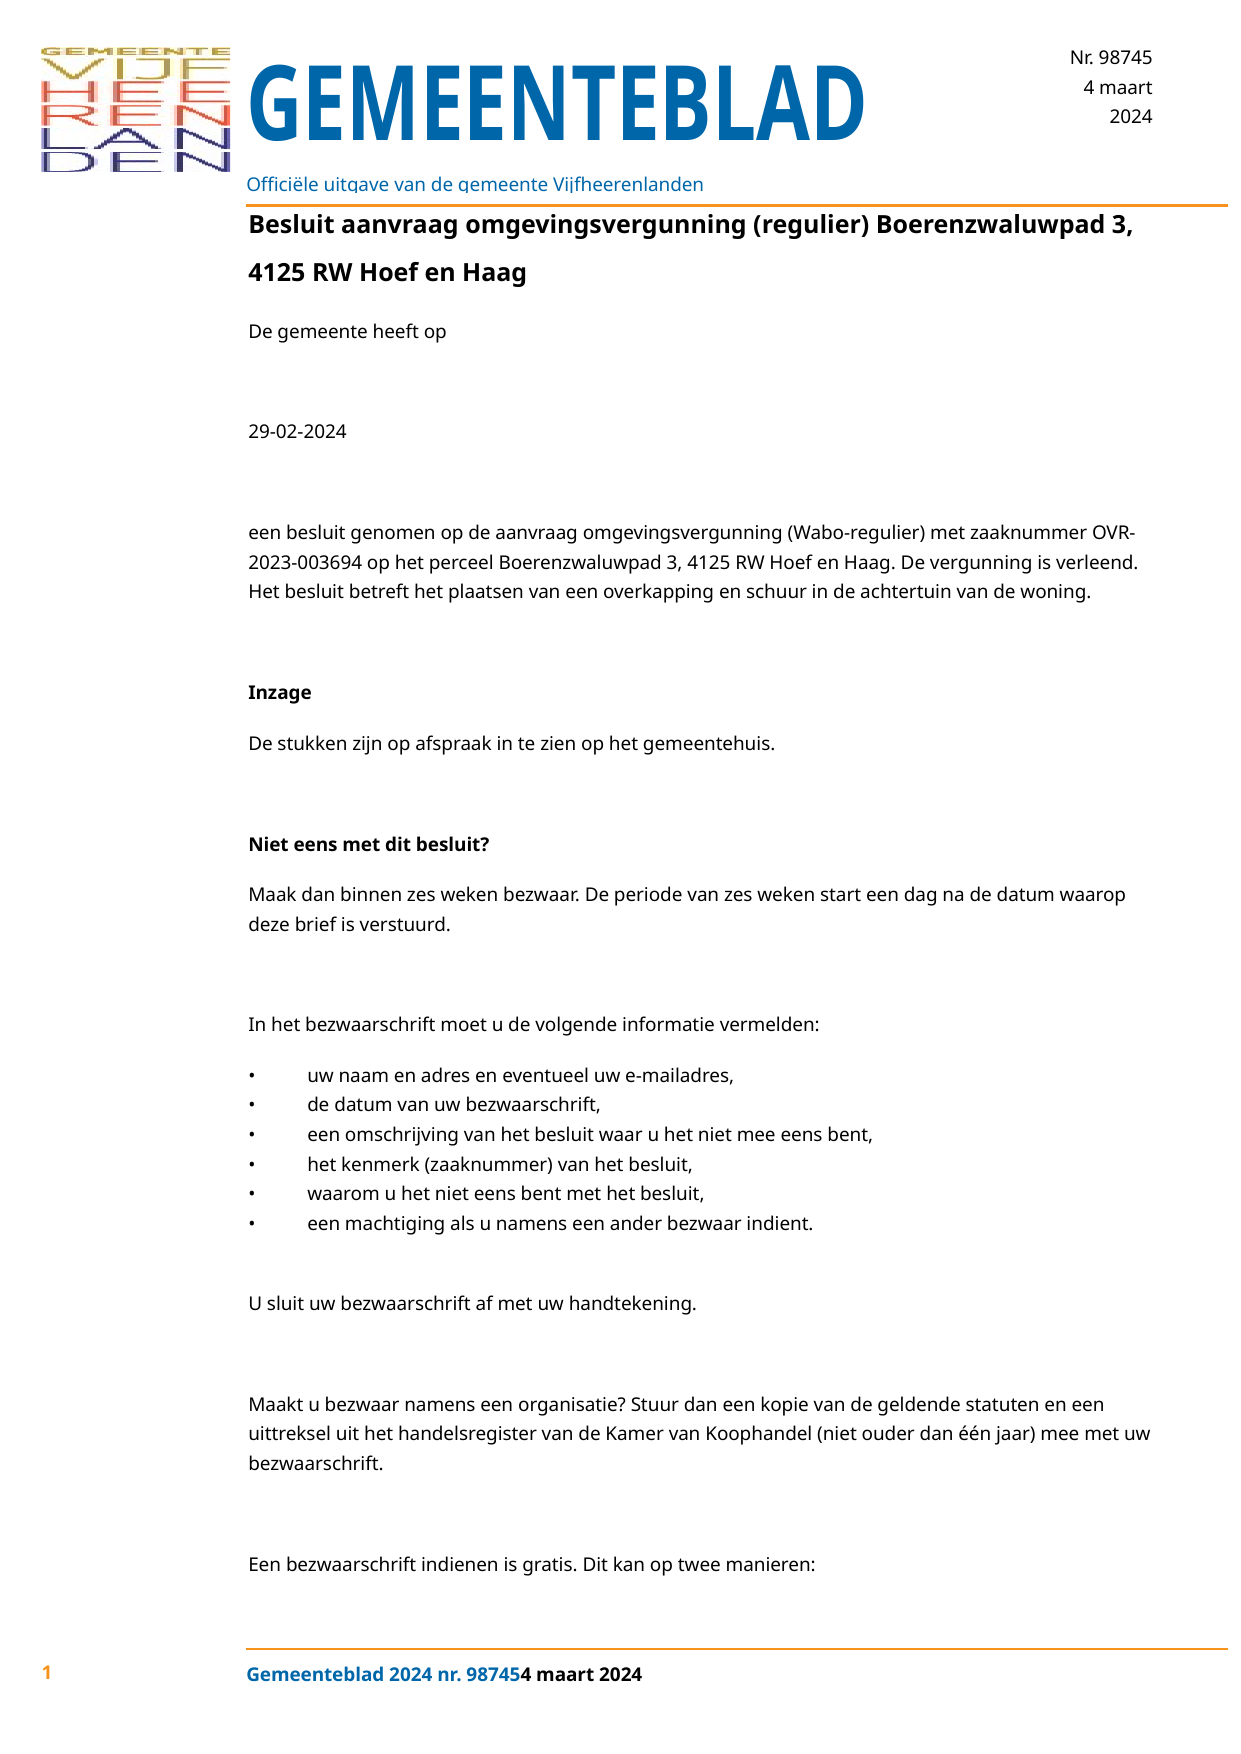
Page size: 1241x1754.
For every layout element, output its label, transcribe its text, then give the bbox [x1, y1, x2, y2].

list een omschrijving van het besluit waar u het niet mee eens bent, [248, 1121, 1152, 1147]
list het kenmerk (zaaknummer) van het besluit, [248, 1151, 1152, 1177]
text De stukken zijn op afspraak in te zien op het gemeentehuis. [248, 730, 1152, 756]
text In het bezwaarschrift moet u de volgende informatie vermelden: [248, 1012, 1152, 1037]
list de datum van uw bezwaarschrift, [248, 1092, 1152, 1117]
picture [41, 47, 231, 172]
text Een bezwaarschrift indienen is gratis. Dit kan op twee manieren: [248, 1551, 1152, 1577]
list een machtiging als u namens een ander bezwaar indient. [248, 1210, 1152, 1236]
text U sluit uw bezwaarschrift af met uw handtekening. [248, 1290, 1152, 1316]
list uw naam en adres en eventueel uw e-mailadres, [248, 1062, 1152, 1088]
text Maak dan binnen zes weken bezwaar. De periode van zes weken start een dag na de datum waarop deze brief is verstuurd. [248, 881, 1152, 937]
text een besluit genomen op de aanvraag omgevingsvergunning (Wabo-regulier) met zaaknummer OVR-2023-003694 op het perceel Boerenzwaluwpad 3, 4125 RW Hoef en Haag. De vergunning is verleend. Het besluit betreft het plaatsen van een overkapping en schuur in de achtertuin van de woning. [248, 519, 1152, 604]
list waarom u het niet eens bent met het besluit, [248, 1180, 1152, 1206]
text De gemeente heeft op [248, 318, 1152, 344]
text 29-02-2024 [248, 419, 1152, 444]
text Inzage [248, 679, 1152, 705]
text Niet eens met dit besluit? [248, 831, 1152, 857]
text Besluit aanvraag omgevingsvergunning (regulier) Boerenzwaluwpad 3, 4125 RW Hoef en Haag [248, 207, 1152, 288]
text Maakt u bezwaar namens een organisatie? Stuur dan een kopie van de geldende statuten en een uittreksel uit het handelsregister van de Kamer van Koophandel (niet ouder dan één jaar) mee met uw bezwaarschrift. [248, 1391, 1152, 1476]
